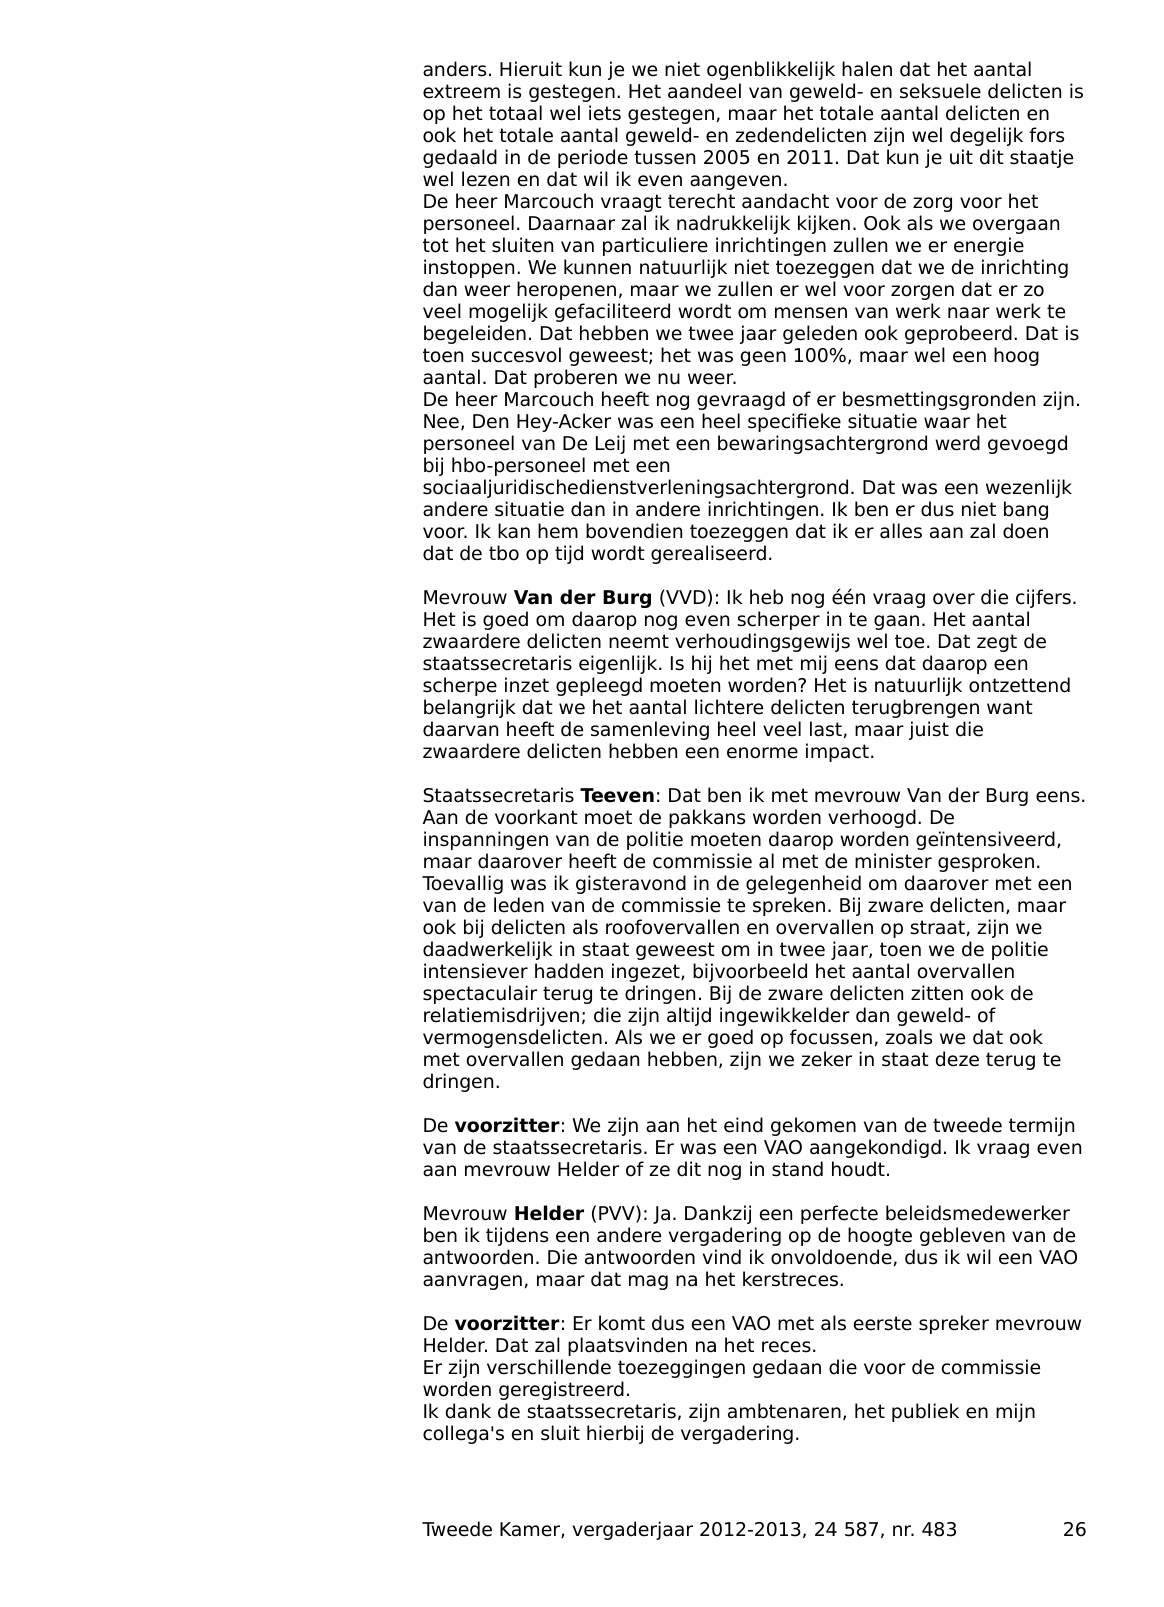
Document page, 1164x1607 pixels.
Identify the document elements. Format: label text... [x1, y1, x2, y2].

text Staatssecretaris Teeven: Dat ben ik met mevrouw Van der Burg eens. Aan de voorkant moet de pakkans worden verhoogd. De inspanningen van de politie moeten daarop worden geïntensiveerd, maar daarover heeft de commissie al met de minister gesproken. Toevallig was ik gisteravond in de gelegenheid om daarover met een van de leden van de commissie te spreken. Bij zware delicten, maar ook bij delicten als roofovervallen en overvallen op straat, zijn we daadwerkelijk in staat geweest om in twee jaar, toen we de politie intensiever hadden ingezet, bijvoorbeeld het aantal overvallen spectaculair terug te dringen. Bij de zware delicten zitten ook de relatiemisdrijven; die zijn altijd ingewikkelder dan geweld- of vermogensdelicten. Als we er goed op focussen, zoals we dat ook met overvallen gedaan hebben, zijn we zeker in staat deze terug te dringen. [422, 785, 1087, 1092]
text De voorzitter: Er komt dus een VAO met als eerste spreker mevrouw Helder. Dat zal plaatsvinden na het reces. [422, 1313, 1087, 1357]
text De heer Marcouch vraagt terecht aandacht voor de zorg voor het personeel. Daarnaar zal ik nadrukkelijk kijken. Ook als we overgaan tot het sluiten van particuliere inrichtingen zullen we er energie instoppen. We kunnen natuurlijk niet toezeggen dat we de inrichting dan weer heropenen, maar we zullen er wel voor zorgen dat er zo veel mogelijk gefaciliteerd wordt om mensen van werk naar werk te begeleiden. Dat hebben we twee jaar geleden ook geprobeerd. Dat is toen succesvol geweest; het was geen 100%, maar wel een hoog aantal. Dat proberen we nu weer. [422, 191, 1087, 389]
text De heer Marcouch heeft nog gevraagd of er besmettingsgronden zijn. Nee, Den Hey-Acker was een heel specifieke situatie waar het personeel van De Leij met een bewaringsachtergrond werd gevoegd bij hbo-personeel met een sociaaljuridischedienstverleningsachtergrond. Dat was een wezenlijk andere situatie dan in andere inrichtingen. Ik ben er dus niet bang voor. Ik kan hem bovendien toezeggen dat ik er alles aan zal doen dat de tbo op tijd wordt gerealiseerd. [422, 389, 1087, 564]
text Ik dank de staatssecretaris, zijn ambtenaren, het publiek en mijn collega's en sluit hierbij de vergadering. [422, 1401, 1087, 1445]
text Mevrouw Van der Burg (VVD): Ik heb nog één vraag over die cijfers. Het is goed om daarop nog even scherper in te gaan. Het aantal zwaardere delicten neemt verhoudingsgewijs wel toe. Dat zegt de staatssecretaris eigenlijk. Is hij het met mij eens dat daarop een scherpe inzet gepleegd moeten worden? Het is natuurlijk ontzettend belangrijk dat we het aantal lichtere delicten terugbrengen want daarvan heeft de samenleving heel veel last, maar juist die zwaardere delicten hebben een enorme impact. [422, 587, 1087, 763]
text Er zijn verschillende toezeggingen gedaan die voor de commissie worden geregistreerd. [422, 1357, 1087, 1401]
text Mevrouw Helder (PVV): Ja. Dankzij een perfecte beleidsmedewerker ben ik tijdens een andere vergadering op de hoogte gebleven van de antwoorden. Die antwoorden vind ik onvoldoende, dus ik wil een VAO aanvragen, maar dat mag na het kerstreces. [422, 1203, 1087, 1291]
text anders. Hieruit kun je we niet ogenblikkelijk halen dat het aantal extreem is gestegen. Het aandeel van geweld- en seksuele delicten is op het totaal wel iets gestegen, maar het totale aantal delicten en ook het totale aantal geweld- en zedendelicten zijn wel degelijk fors gedaald in de periode tussen 2005 en 2011. Dat kun je uit dit staatje wel lezen en dat wil ik even aangeven. [422, 59, 1087, 191]
text De voorzitter: We zijn aan het eind gekomen van de tweede termijn van de staatssecretaris. Er was een VAO aangekondigd. Ik vraag even aan mevrouw Helder of ze dit nog in stand houdt. [422, 1115, 1087, 1181]
